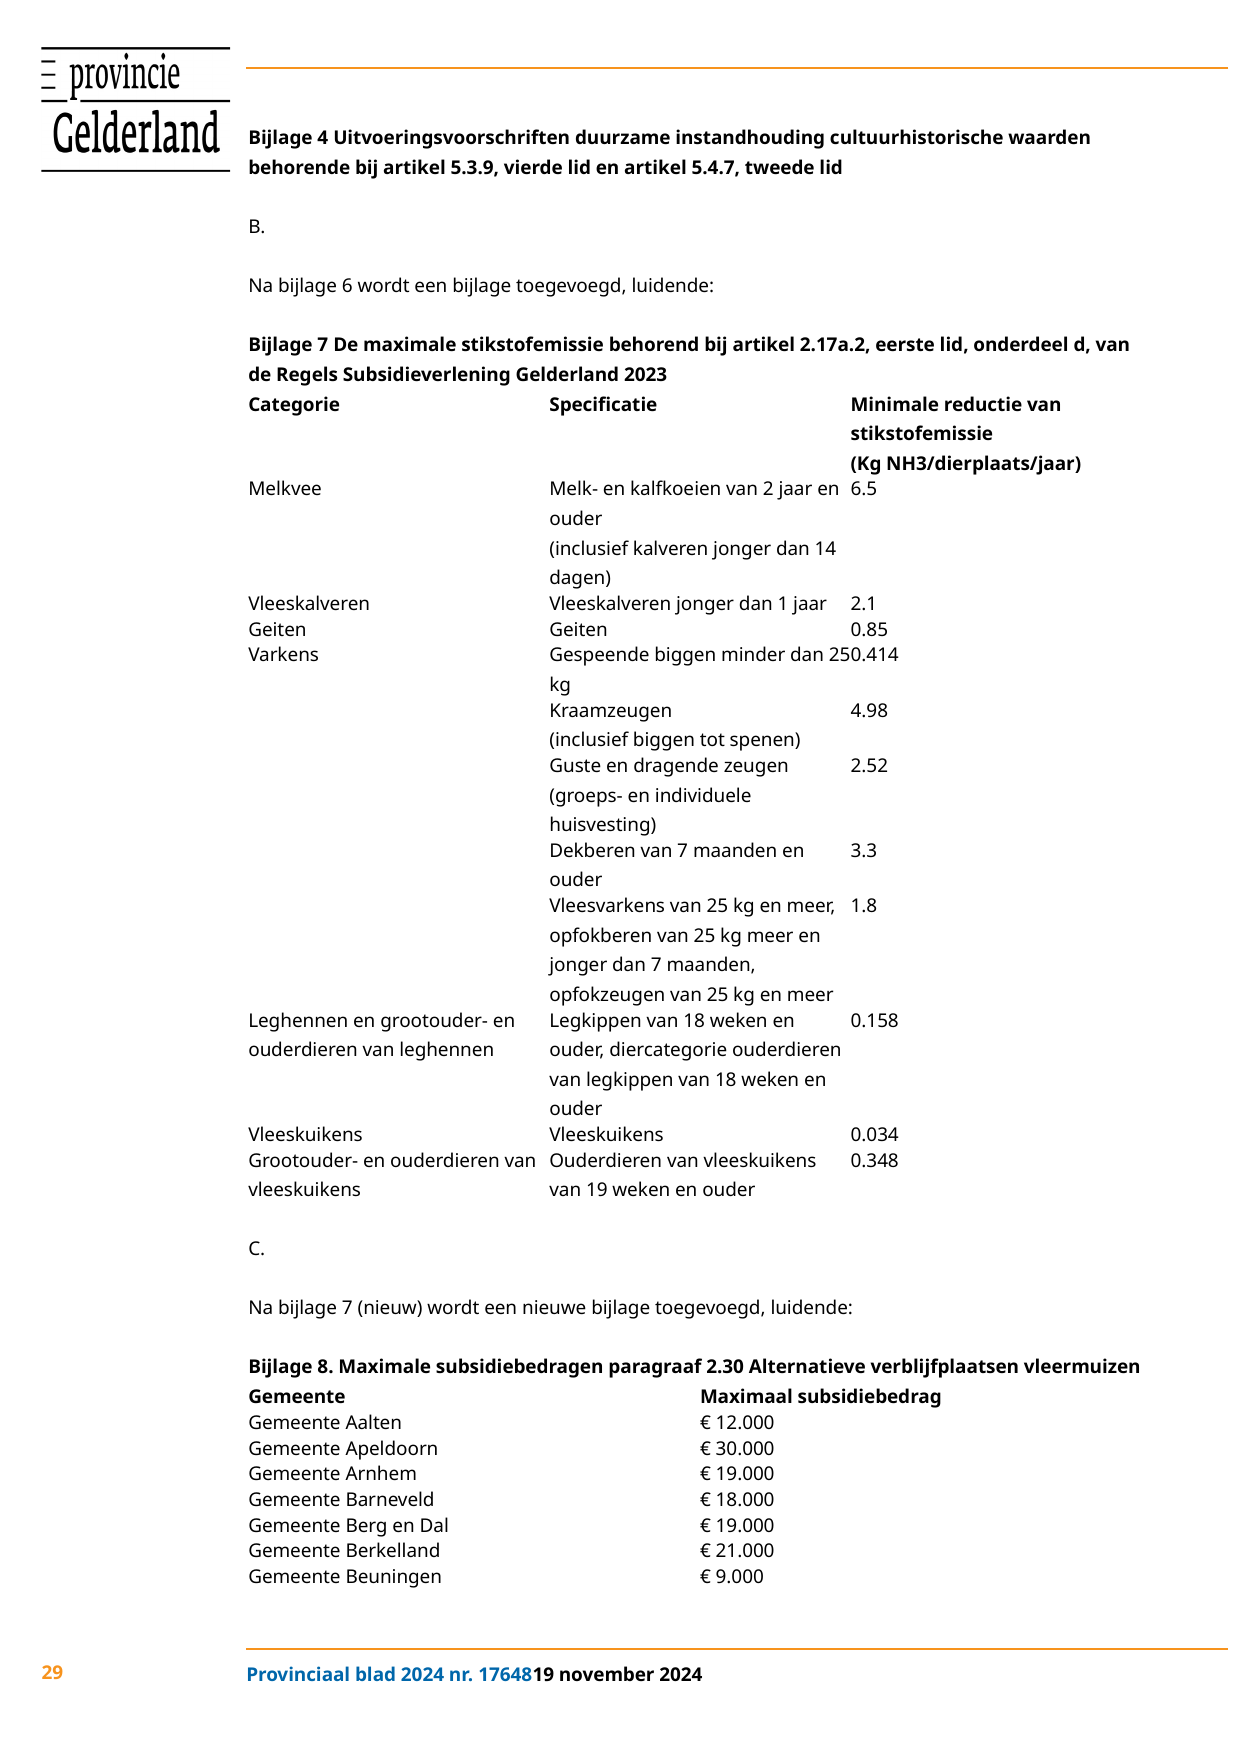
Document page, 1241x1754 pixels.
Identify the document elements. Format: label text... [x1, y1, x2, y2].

table_cell Gespeende biggen minder dan 25 kg [549, 642, 850, 697]
table_cell 1.8 [850, 893, 1152, 1007]
table_cell Geiten [549, 616, 850, 642]
table_cell Vleeskuikens [248, 1121, 549, 1147]
text B. [248, 213, 1152, 239]
table_cell Vleesvarkens van 25 kg en meer, opfokberen van 25 kg meer en jonger dan 7 maanden, opfokzeugen van 25 kg en meer [549, 893, 850, 1007]
text Bijlage 8. Maximale subsidiebedragen paragraaf 2.30 Alternatieve verblijfplaatsen vleermuizen [248, 1353, 1152, 1379]
table_header Minimale reductie van stikstofemissie (Kg NH3/dierplaats/jaar) [850, 391, 1152, 476]
table_cell € 18.000 [700, 1486, 1152, 1512]
table_cell Gemeente Arnhem [248, 1460, 700, 1486]
table_cell Dekberen van 7 maanden en ouder [549, 837, 850, 892]
table_cell € 19.000 [700, 1512, 1152, 1538]
table_cell Guste en dragende zeugen (groeps- en individuele huisvesting) [549, 752, 850, 837]
table_cell Gemeente Apeldoorn [248, 1435, 700, 1460]
table_cell 0.348 [850, 1147, 1152, 1202]
table_cell € 12.000 [700, 1409, 1152, 1435]
table_cell € 21.000 [700, 1538, 1152, 1563]
picture [41, 47, 231, 172]
table_cell Gemeente Beuningen [248, 1563, 700, 1589]
table_cell 0.414 [850, 642, 1152, 697]
text C. [248, 1235, 1152, 1261]
table_cell 3.3 [850, 837, 1152, 892]
table_header Maximaal subsidiebedrag [700, 1383, 1152, 1409]
table_cell Geiten [248, 616, 549, 642]
table_cell 0.034 [850, 1121, 1152, 1147]
table_cell Vleeskuikens [549, 1121, 850, 1147]
table_cell Melk- en kalfkoeien van 2 jaar en ouder (inclusief kalveren jonger dan 14 dagen) [549, 476, 850, 590]
text Na bijlage 7 (nieuw) wordt een nieuwe bijlage toegevoegd, luidende: [248, 1294, 1152, 1320]
text Bijlage 4 Uitvoeringsvoorschriften duurzame instandhouding cultuurhistorische waarden behorende bij artikel 5.3.9, vierde lid en artikel 5.4.7, tweede lid [248, 124, 1152, 180]
table_cell € 30.000 [700, 1435, 1152, 1460]
text Na bijlage 6 wordt een bijlage toegevoegd, luidende: [248, 272, 1152, 298]
table_cell Varkens [248, 642, 549, 1007]
table_cell Gemeente Berkelland [248, 1538, 700, 1563]
table_cell Legkippen van 18 weken en ouder, diercategorie ouderdieren van legkippen van 18 weken en ouder [549, 1007, 850, 1121]
table_cell 4.98 [850, 697, 1152, 752]
table_cell Vleeskalveren jonger dan 1 jaar [549, 590, 850, 616]
table_cell Gemeente Berg en Dal [248, 1512, 700, 1538]
table_cell Grootouder- en ouderdieren van vleeskuikens [248, 1147, 549, 1202]
table_cell Ouderdieren van vleeskuikens van 19 weken en ouder [549, 1147, 850, 1202]
table_cell 0.158 [850, 1007, 1152, 1121]
table_header Categorie [248, 391, 549, 476]
table_cell 2.52 [850, 752, 1152, 837]
table_cell Gemeente Aalten [248, 1409, 700, 1435]
table_cell Melkvee [248, 476, 549, 590]
text Bijlage 7 De maximale stikstofemissie behorend bij artikel 2.17a.2, eerste lid, onderdeel d, van de Regels Subsidieverlening Gelderland 2023 [248, 331, 1152, 387]
table_header Specificatie [549, 391, 850, 476]
table_cell € 19.000 [700, 1460, 1152, 1486]
table_cell Vleeskalveren [248, 590, 549, 616]
table_header Gemeente [248, 1383, 700, 1409]
table_cell 2.1 [850, 590, 1152, 616]
table_cell Kraamzeugen (inclusief biggen tot spenen) [549, 697, 850, 752]
table_cell 6.5 [850, 476, 1152, 590]
table_cell € 9.000 [700, 1563, 1152, 1589]
table_cell 0.85 [850, 616, 1152, 642]
table_cell Gemeente Barneveld [248, 1486, 700, 1512]
table_cell Leghennen en grootouder- en ouderdieren van leghennen [248, 1007, 549, 1121]
